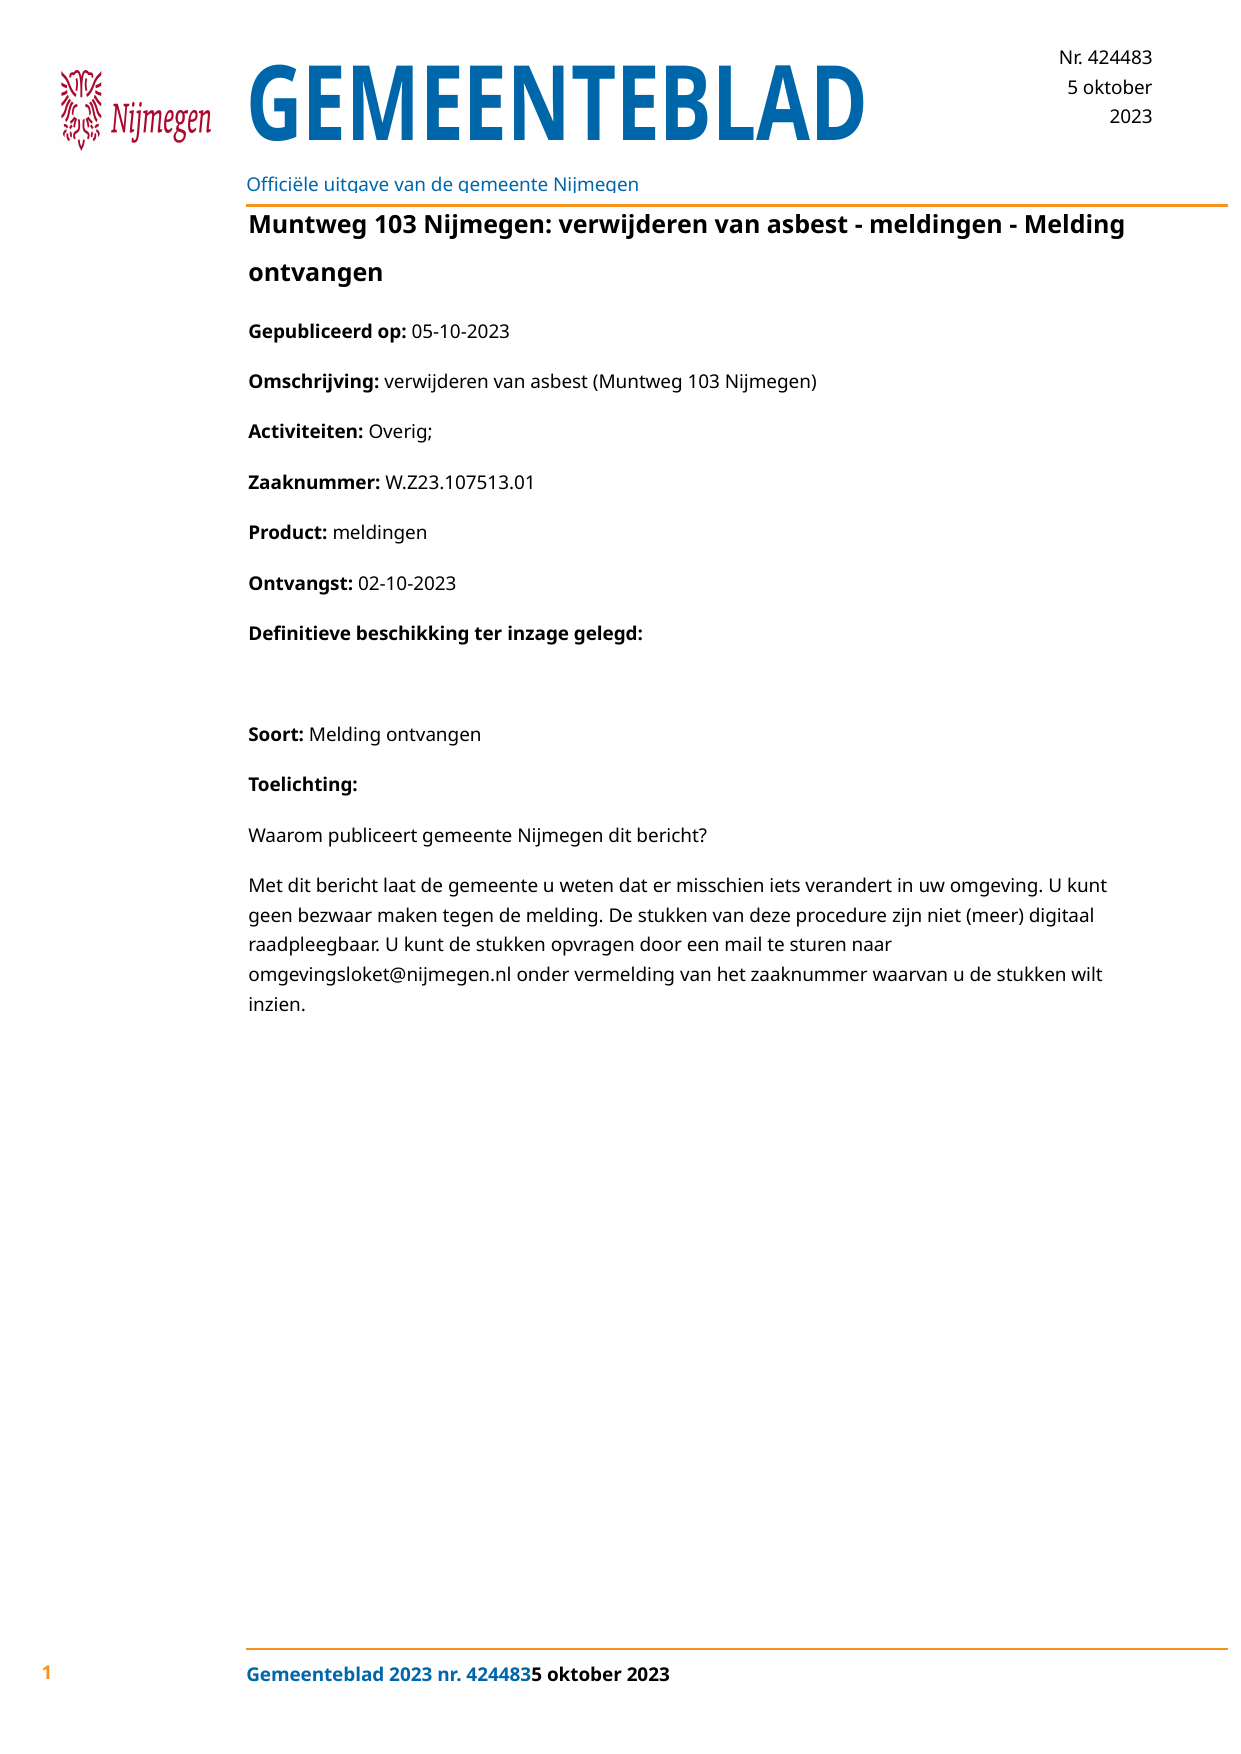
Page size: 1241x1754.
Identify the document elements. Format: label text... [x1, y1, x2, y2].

text Product: meldingen [248, 519, 1152, 545]
text Soort: Melding ontvangen [248, 721, 1152, 747]
text Muntweg 103 Nijmegen: verwijderen van asbest - meldingen - Melding ontvangen [248, 207, 1152, 288]
text Toelichting: [248, 772, 1152, 797]
text Definitieve beschikking ter inzage gelegd: [248, 620, 1152, 646]
picture [41, 47, 231, 172]
text Zaaknummer: W.Z23.107513.01 [248, 469, 1152, 495]
text Met dit bericht laat de gemeente u weten dat er misschien iets verandert in uw omgeving. U kunt geen bezwaar maken tegen de melding. De stukken van deze procedure zijn niet (meer) digitaal raadpleegbaar. U kunt de stukken opvragen door een mail te sturen naar omgevingsloket@nijmegen.nl onder vermelding van het zaaknummer waarvan u de stukken wilt inzien. [248, 872, 1152, 1017]
text Omschrijving: verwijderen van asbest (Muntweg 103 Nijmegen) [248, 368, 1152, 394]
text Ontvangst: 02-10-2023 [248, 570, 1152, 596]
text Gepubliceerd op: 05-10-2023 [248, 318, 1152, 344]
text Waarom publiceert gemeente Nijmegen dit bericht? [248, 822, 1152, 848]
text Activiteiten: Overig; [248, 419, 1152, 444]
